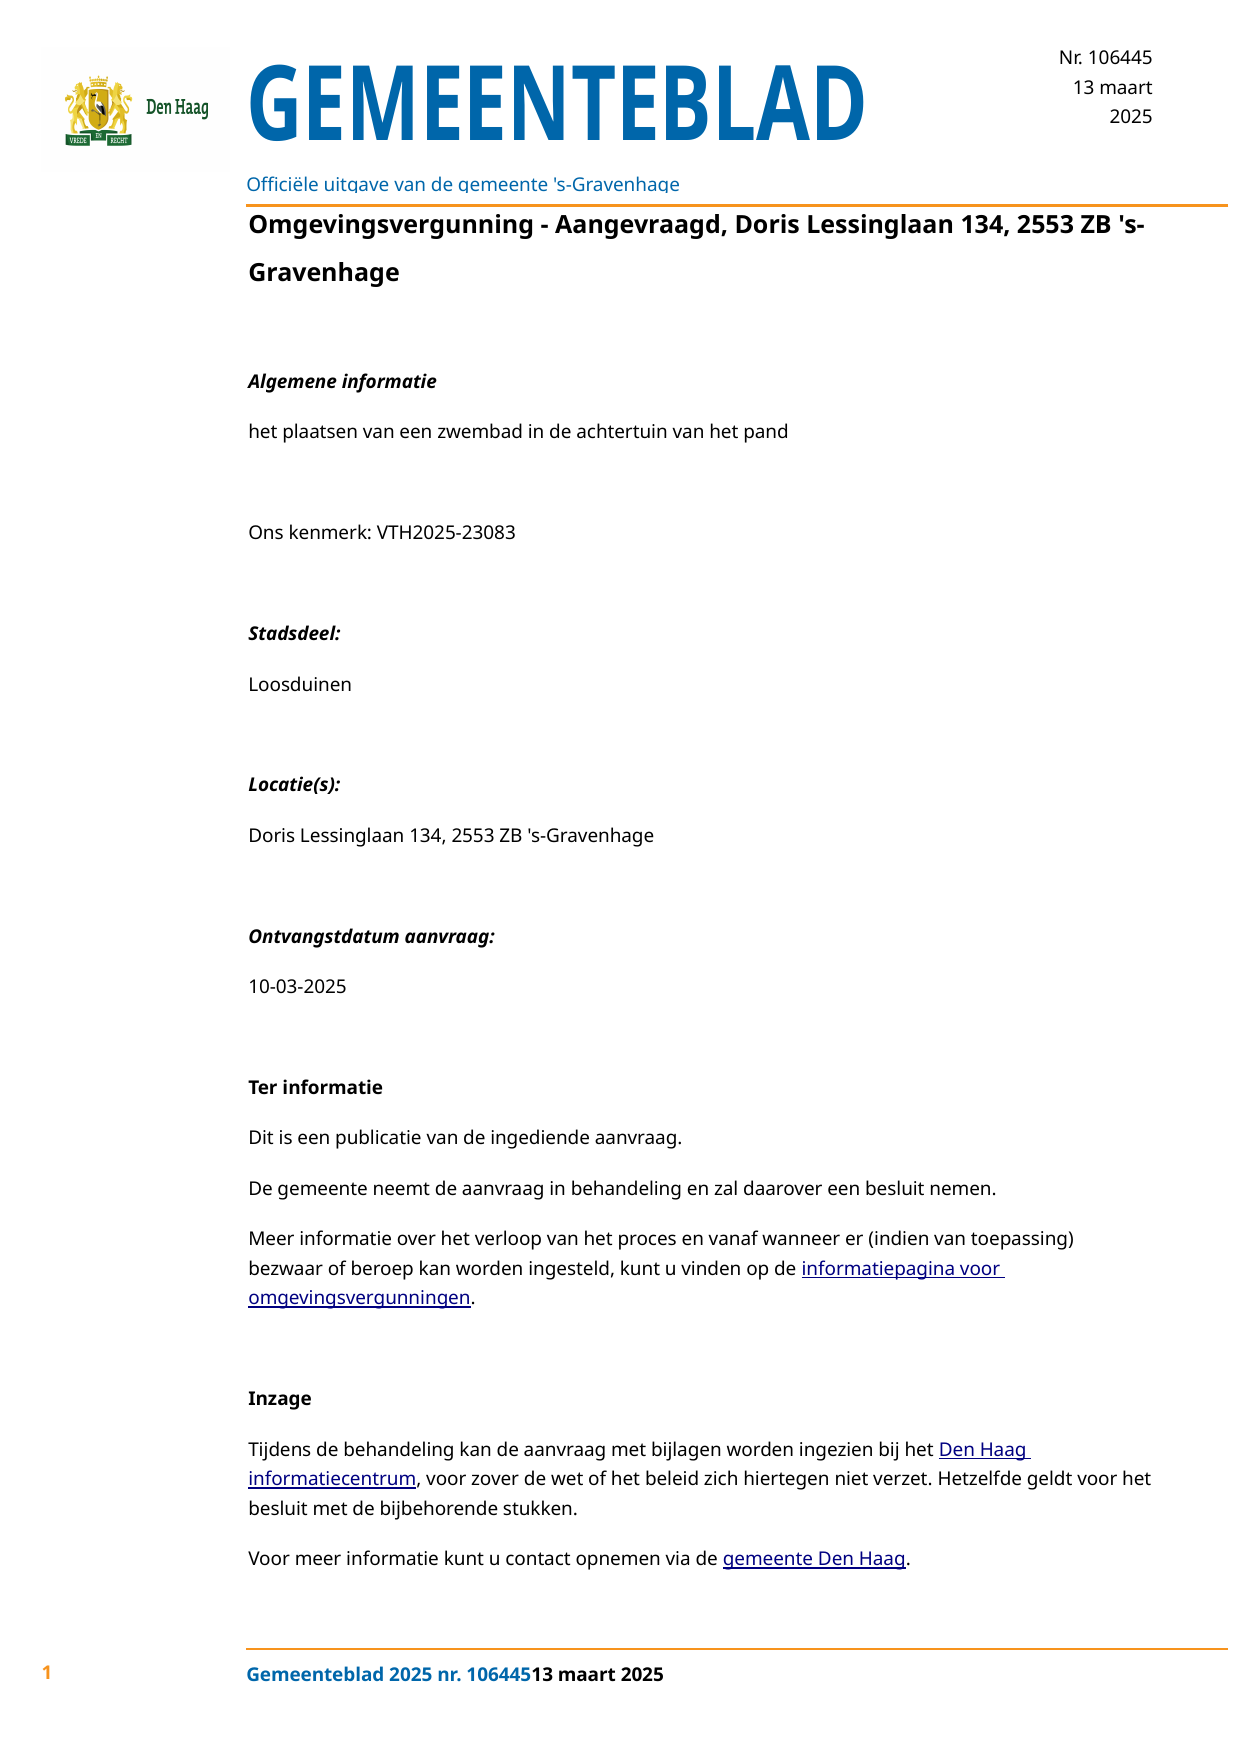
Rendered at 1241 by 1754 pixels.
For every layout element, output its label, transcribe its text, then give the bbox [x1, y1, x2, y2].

text Inzage [248, 1385, 1152, 1411]
picture [41, 47, 231, 172]
text Omgevingsvergunning - Aangevraagd, Doris Lessinglaan 134, 2553 ZB 's-Gravenhage [248, 207, 1152, 288]
text het plaatsen van een zwembad in de achtertuin van het pand [248, 419, 1152, 444]
text De gemeente neemt de aanvraag in behandeling en zal daarover een besluit nemen. [248, 1175, 1152, 1201]
text Doris Lessinglaan 134, 2553 ZB 's-Gravenhage [248, 822, 1152, 848]
text Loosduinen [248, 671, 1152, 697]
text Ontvangstdatum aanvraag: [248, 923, 1152, 949]
text Tijdens de behandeling kan de aanvraag met bijlagen worden ingezien bij het Den Haag informatiecentrum, voor zover de wet of het beleid zich hiertegen niet verzet. Hetzelfde geldt voor het besluit met de bijbehorende stukken. [248, 1436, 1152, 1521]
text Ons kenmerk: VTH2025-23083 [248, 519, 1152, 545]
text Locatie(s): [248, 772, 1152, 797]
text Stadsdeel: [248, 620, 1152, 646]
text Algemene informatie [248, 368, 1152, 394]
text Ter informatie [248, 1074, 1152, 1100]
text Meer informatie over het verloop van het proces en vanaf wanneer er (indien van toepassing) bezwaar of beroep kan worden ingesteld, kunt u vinden op de informatiepagina voor omgevingsvergunningen. [248, 1225, 1152, 1310]
text Voor meer informatie kunt u contact opnemen via de gemeente Den Haag. [248, 1545, 1152, 1571]
text 10-03-2025 [248, 973, 1152, 999]
text Dit is een publicatie van de ingediende aanvraag. [248, 1124, 1152, 1150]
